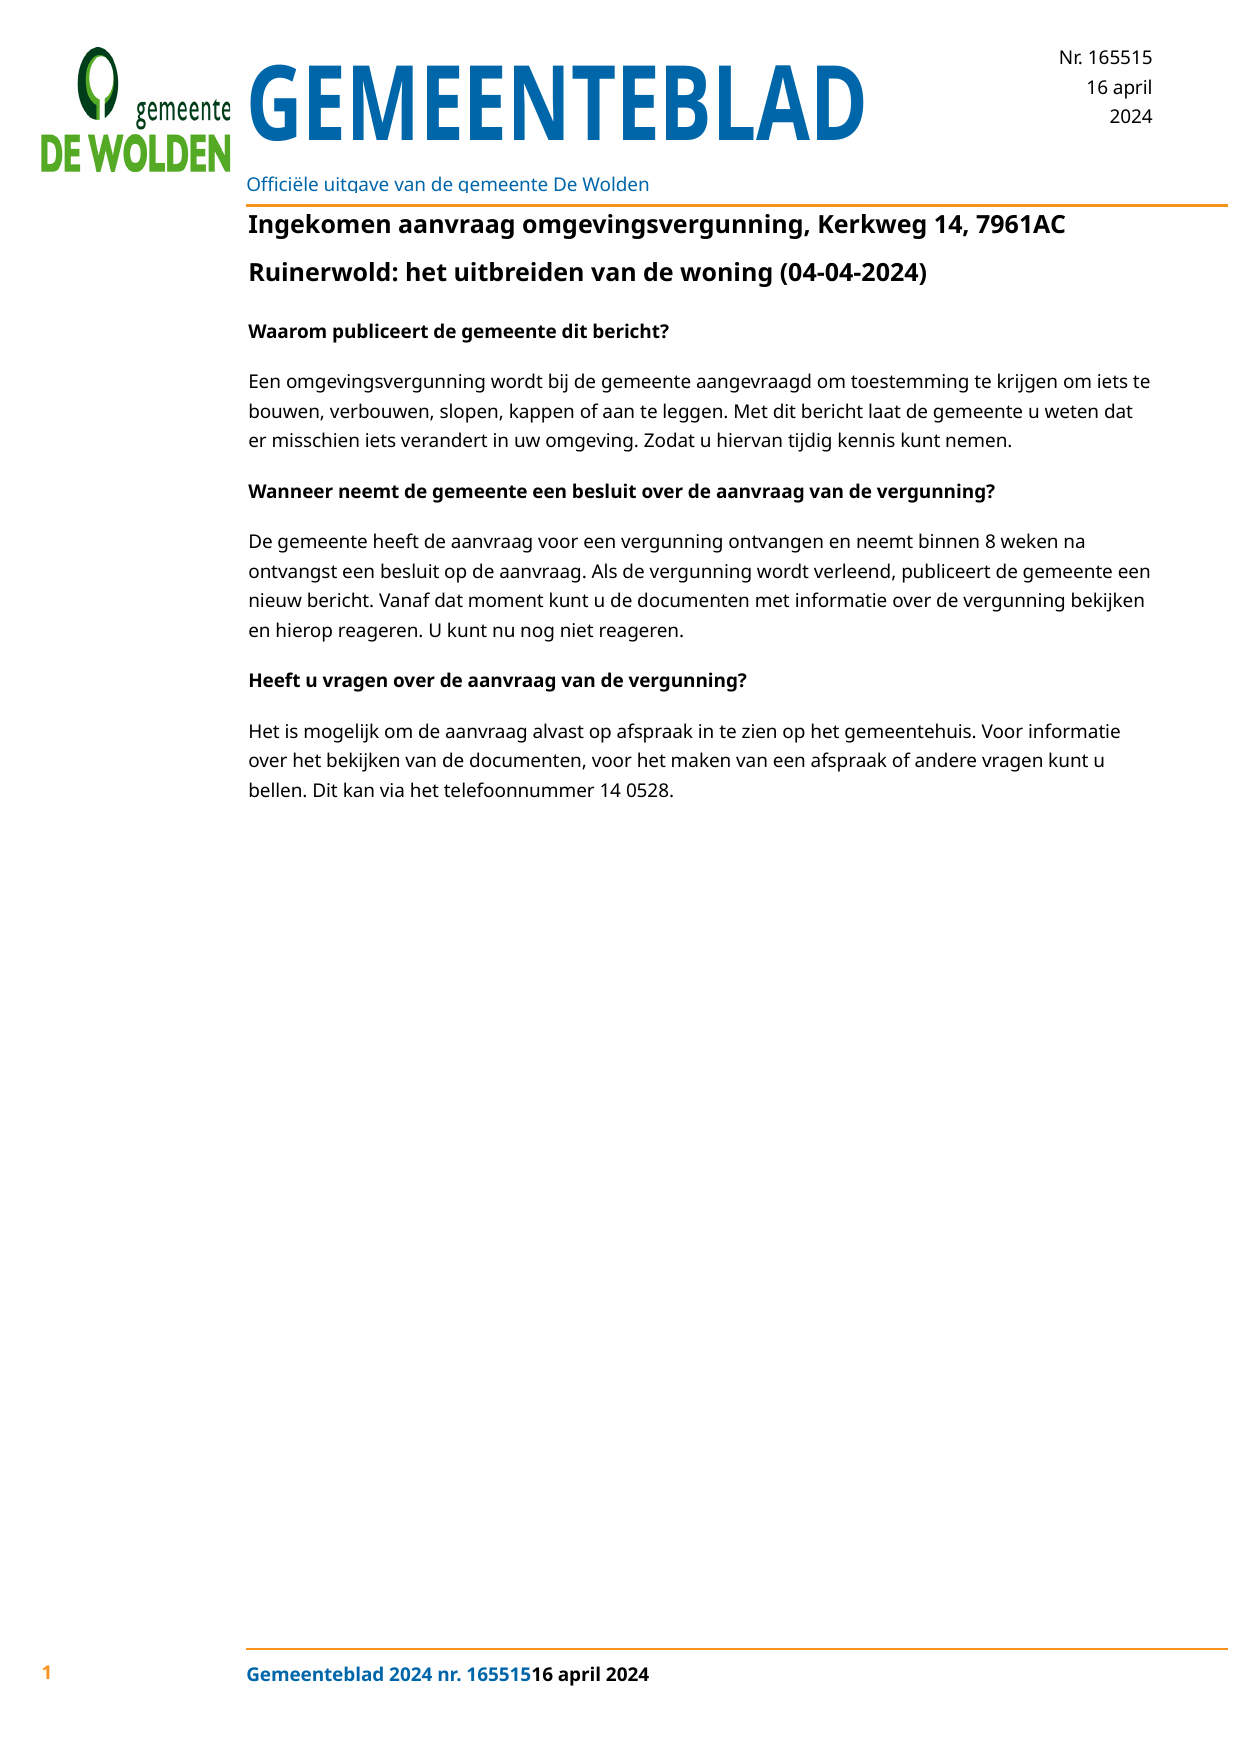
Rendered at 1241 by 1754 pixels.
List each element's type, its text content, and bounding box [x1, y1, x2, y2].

text Het is mogelijk om de aanvraag alvast op afspraak in te zien op het gemeentehuis. Voor informatie over het bekijken van de documenten, voor het maken van een afspraak of andere vragen kunt u bellen. Dit kan via het telefoonnummer 14 0528. [248, 718, 1152, 803]
text De gemeente heeft de aanvraag voor een vergunning ontvangen en neemt binnen 8 weken na ontvangst een besluit op de aanvraag. Als de vergunning wordt verleend, publiceert de gemeente een nieuw bericht. Vanaf dat moment kunt u de documenten met informatie over de vergunning bekijken en hierop reageren. U kunt nu nog niet reageren. [248, 528, 1152, 643]
text Wanneer neemt de gemeente een besluit over de aanvraag van de vergunning? [248, 478, 1152, 504]
picture [41, 47, 231, 172]
text Ingekomen aanvraag omgevingsvergunning, Kerkweg 14, 7961AC Ruinerwold: het uitbreiden van de woning (04-04-2024) [248, 207, 1152, 288]
text Een omgevingsvergunning wordt bij de gemeente aangevraagd om toestemming te krijgen om iets te bouwen, verbouwen, slopen, kappen of aan te leggen. Met dit bericht laat de gemeente u weten dat er misschien iets verandert in uw omgeving. Zodat u hiervan tijdig kennis kunt nemen. [248, 368, 1152, 453]
text Waarom publiceert de gemeente dit bericht? [248, 318, 1152, 344]
text Heeft u vragen over de aanvraag van de vergunning? [248, 667, 1152, 693]
